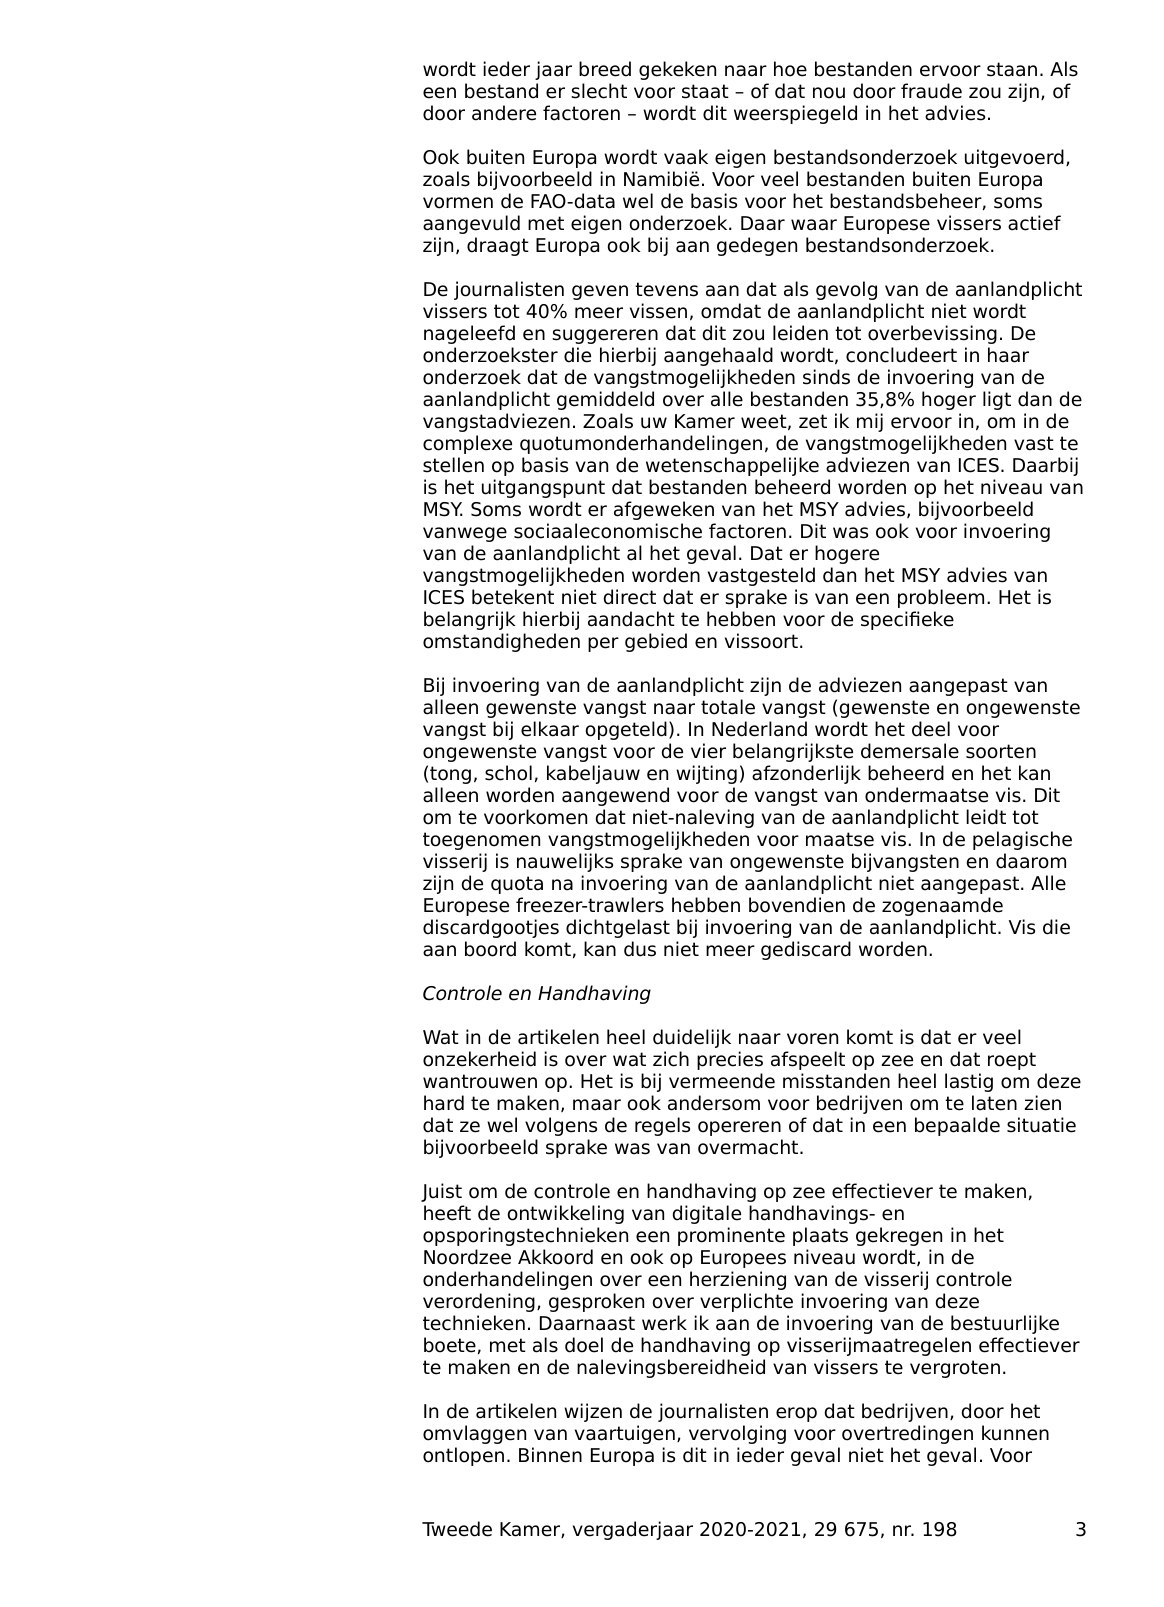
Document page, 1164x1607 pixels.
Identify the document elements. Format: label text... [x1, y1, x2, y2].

text In de artikelen wijzen de journalisten erop dat bedrijven, door het omvlaggen van vaartuigen, vervolging voor overtredingen kunnen ontlopen. Binnen Europa is dit in ieder geval niet het geval. Voor [422, 1401, 1087, 1467]
subtitle Controle en Handhaving [422, 983, 1087, 1005]
text De journalisten geven tevens aan dat als gevolg van de aanlandplicht vissers tot 40% meer vissen, omdat de aanlandplicht niet wordt nageleefd en suggereren dat dit zou leiden tot overbevissing. De onderzoekster die hierbij aangehaald wordt, concludeert in haar onderzoek dat de vangstmogelijkheden sinds de invoering van de aanlandplicht gemiddeld over alle bestanden 35,8% hoger ligt dan de vangstadviezen. Zoals uw Kamer weet, zet ik mij ervoor in, om in de complexe quotumonderhandelingen, de vangstmogelijkheden vast te stellen op basis van de wetenschappelijke adviezen van ICES. Daarbij is het uitgangspunt dat bestanden beheerd worden op het niveau van MSY. Soms wordt er afgeweken van het MSY advies, bijvoorbeeld vanwege sociaaleconomische factoren. Dit was ook voor invoering van de aanlandplicht al het geval. Dat er hogere vangstmogelijkheden worden vastgesteld dan het MSY advies van ICES betekent niet direct dat er sprake is van een probleem. Het is belangrijk hierbij aandacht te hebben voor de specifieke omstandigheden per gebied en vissoort. [422, 279, 1087, 653]
text wordt ieder jaar breed gekeken naar hoe bestanden ervoor staan. Als een bestand er slecht voor staat – of dat nou door fraude zou zijn, of door andere factoren – wordt dit weerspiegeld in het advies. [422, 59, 1087, 125]
text Wat in de artikelen heel duidelijk naar voren komt is dat er veel onzekerheid is over wat zich precies afspeelt op zee en dat roept wantrouwen op. Het is bij vermeende misstanden heel lastig om deze hard te maken, maar ook andersom voor bedrijven om te laten zien dat ze wel volgens de regels opereren of dat in een bepaalde situatie bijvoorbeeld sprake was van overmacht. [422, 1027, 1087, 1159]
text Ook buiten Europa wordt vaak eigen bestandsonderzoek uitgevoerd, zoals bijvoorbeeld in Namibië. Voor veel bestanden buiten Europa vormen de FAO-data wel de basis voor het bestandsbeheer, soms aangevuld met eigen onderzoek. Daar waar Europese vissers actief zijn, draagt Europa ook bij aan gedegen bestandsonderzoek. [422, 147, 1087, 257]
text Bij invoering van de aanlandplicht zijn de adviezen aangepast van alleen gewenste vangst naar totale vangst (gewenste en ongewenste vangst bij elkaar opgeteld). In Nederland wordt het deel voor ongewenste vangst voor de vier belangrijkste demersale soorten (tong, schol, kabeljauw en wijting) afzonderlijk beheerd en het kan alleen worden aangewend voor de vangst van ondermaatse vis. Dit om te voorkomen dat niet-naleving van de aanlandplicht leidt tot toegenomen vangstmogelijkheden voor maatse vis. In de pelagische visserij is nauwelijks sprake van ongewenste bijvangsten en daarom zijn de quota na invoering van de aanlandplicht niet aangepast. Alle Europese freezer-trawlers hebben bovendien de zogenaamde discardgootjes dichtgelast bij invoering van de aanlandplicht. Vis die aan boord komt, kan dus niet meer gediscard worden. [422, 675, 1087, 961]
text Juist om de controle en handhaving op zee effectiever te maken, heeft de ontwikkeling van digitale handhavings- en opsporingstechnieken een prominente plaats gekregen in het Noordzee Akkoord en ook op Europees niveau wordt, in de onderhandelingen over een herziening van de visserij controle verordening, gesproken over verplichte invoering van deze technieken. Daarnaast werk ik aan de invoering van de bestuurlijke boete, met als doel de handhaving op visserijmaatregelen effectiever te maken en de nalevingsbereidheid van vissers te vergroten. [422, 1181, 1087, 1379]
